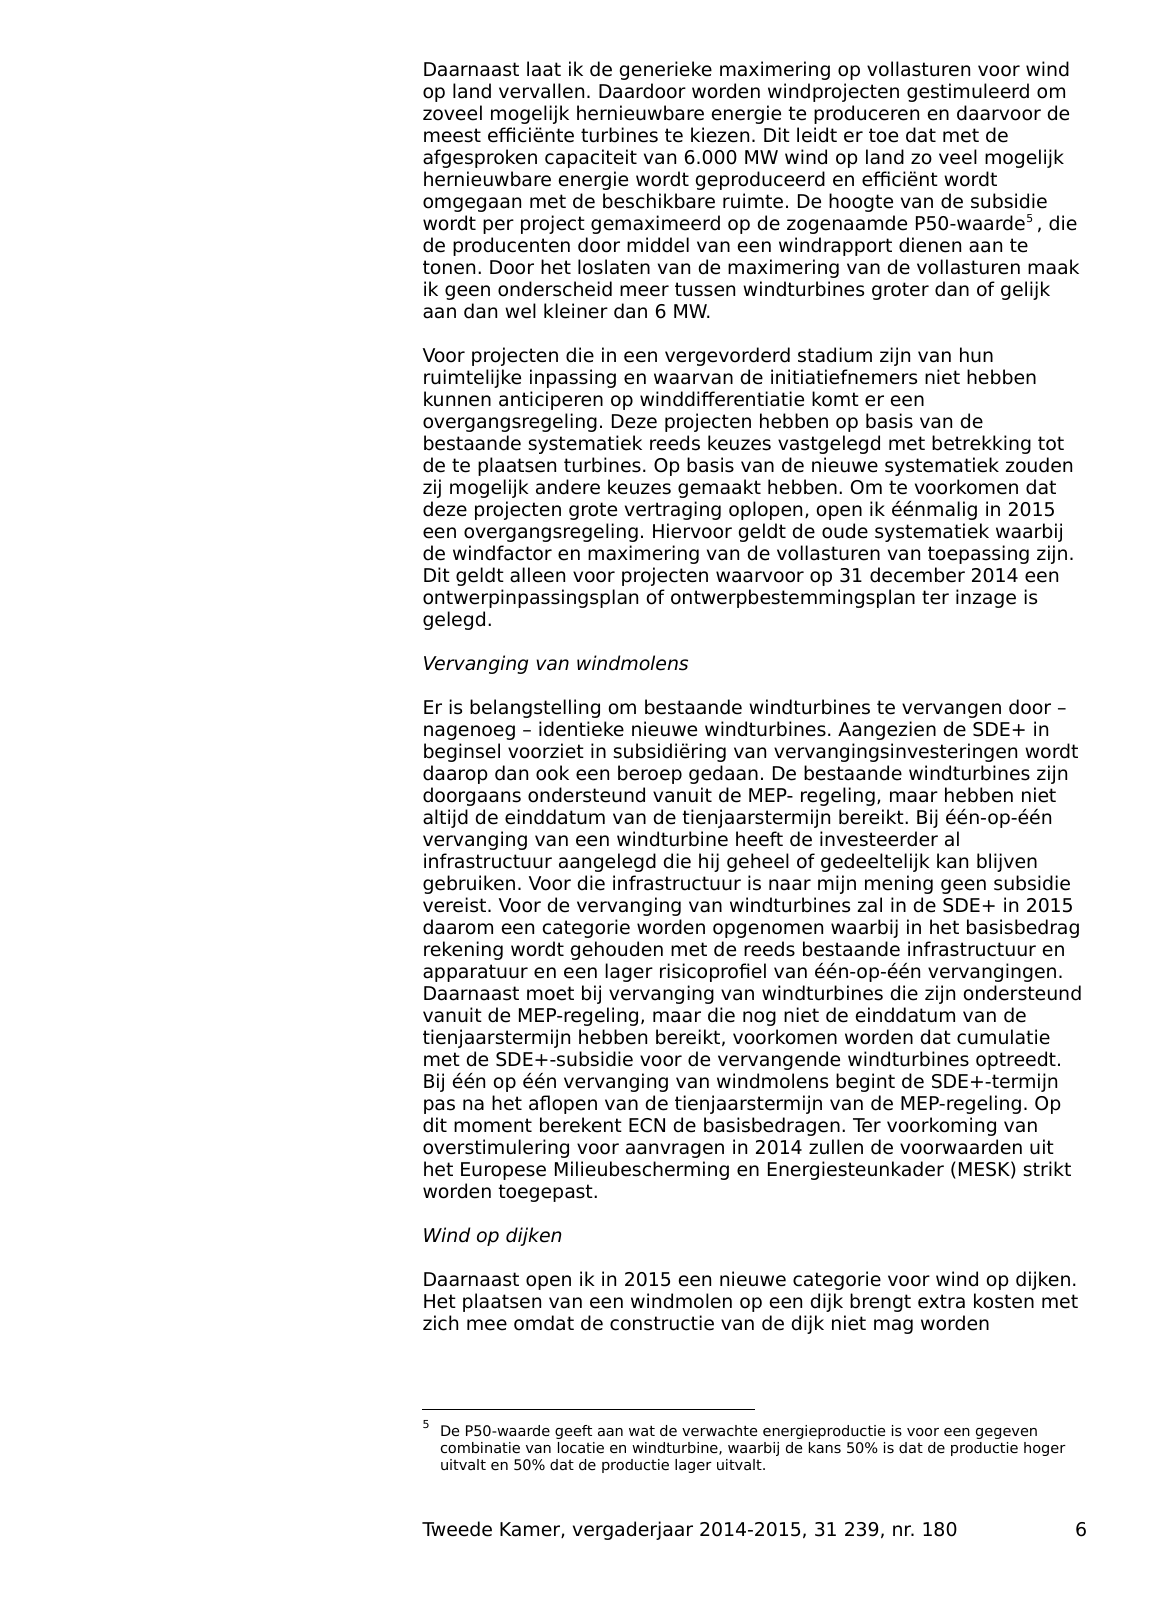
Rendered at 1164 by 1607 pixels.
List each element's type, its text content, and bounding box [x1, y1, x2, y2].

subtitle Vervanging van windmolens [422, 653, 1087, 675]
subtitle Wind op dijken [422, 1225, 1087, 1247]
text Daarnaast open ik in 2015 een nieuwe categorie voor wind op dijken. Het plaatsen van een windmolen op een dijk brengt extra kosten met zich mee omdat de constructie van de dijk niet mag worden [422, 1269, 1087, 1335]
text Voor projecten die in een vergevorderd stadium zijn van hun ruimtelijke inpassing en waarvan de initiatiefnemers niet hebben kunnen anticiperen op winddifferentiatie komt er een overgangsregeling. Deze projecten hebben op basis van de bestaande systematiek reeds keuzes vastgelegd met betrekking tot de te plaatsen turbines. Op basis van de nieuwe systematiek zouden zij mogelijk andere keuzes gemaakt hebben. Om te voorkomen dat deze projecten grote vertraging oplopen, open ik éénmalig in 2015 een overgangsregeling. Hiervoor geldt de oude systematiek waarbij de windfactor en maximering van de vollasturen van toepassing zijn. Dit geldt alleen voor projecten waarvoor op 31 december 2014 een ontwerpinpassingsplan of ontwerpbestemmingsplan ter inzage is gelegd. [422, 345, 1087, 631]
text Er is belangstelling om bestaande windturbines te vervangen door – nagenoeg – identieke nieuwe windturbines. Aangezien de SDE+ in beginsel voorziet in subsidiëring van vervangingsinvesteringen wordt daarop dan ook een beroep gedaan. De bestaande windturbines zijn doorgaans ondersteund vanuit de MEP- regeling, maar hebben niet altijd de einddatum van de tienjaarstermijn bereikt. Bij één-op-één vervanging van een windturbine heeft de investeerder al infrastructuur aangelegd die hij geheel of gedeeltelijk kan blijven gebruiken. Voor die infrastructuur is naar mijn mening geen subsidie vereist. Voor de vervanging van windturbines zal in de SDE+ in 2015 daarom een categorie worden opgenomen waarbij in het basisbedrag rekening wordt gehouden met de reeds bestaande infrastructuur en apparatuur en een lager risicoprofiel van één-op-één vervangingen. [422, 697, 1087, 983]
text Daarnaast moet bij vervanging van windturbines die zijn ondersteund vanuit de MEP-regeling, maar die nog niet de einddatum van de tienjaarstermijn hebben bereikt, voorkomen worden dat cumulatie met de SDE+-subsidie voor de vervangende windturbines optreedt. Bij één op één vervanging van windmolens begint de SDE+-termijn pas na het aflopen van de tienjaarstermijn van de MEP-regeling. Op dit moment berekent ECN de basisbedragen. Ter voorkoming van overstimulering voor aanvragen in 2014 zullen de voorwaarden uit het Europese Milieubescherming en Energiesteunkader (MESK) strikt worden toegepast. [422, 983, 1087, 1203]
text Daarnaast laat ik de generieke maximering op vollasturen voor wind op land vervallen. Daardoor worden windprojecten gestimuleerd om zoveel mogelijk hernieuwbare energie te produceren en daarvoor de meest efficiënte turbines te kiezen. Dit leidt er toe dat met de afgesproken capaciteit van 6.000 MW wind op land zo veel mogelijk hernieuwbare energie wordt geproduceerd en efficiënt wordt omgegaan met de beschikbare ruimte. De hoogte van de subsidie wordt per project gemaximeerd op de zogenaamde P50-waarde, die de producenten door middel van een windrapport dienen aan te tonen. Door het loslaten van de maximering van de vollasturen maak ik geen onderscheid meer tussen windturbines groter dan of gelijk aan dan wel kleiner dan 6 MW. [422, 59, 1087, 323]
text De P50-waarde geeft aan wat de verwachte energieproductie is voor een gegeven combinatie van locatie en windturbine, waarbij de kans 50% is dat de productie hoger uitvalt en 50% dat de productie lager uitvalt. [422, 1418, 1087, 1474]
